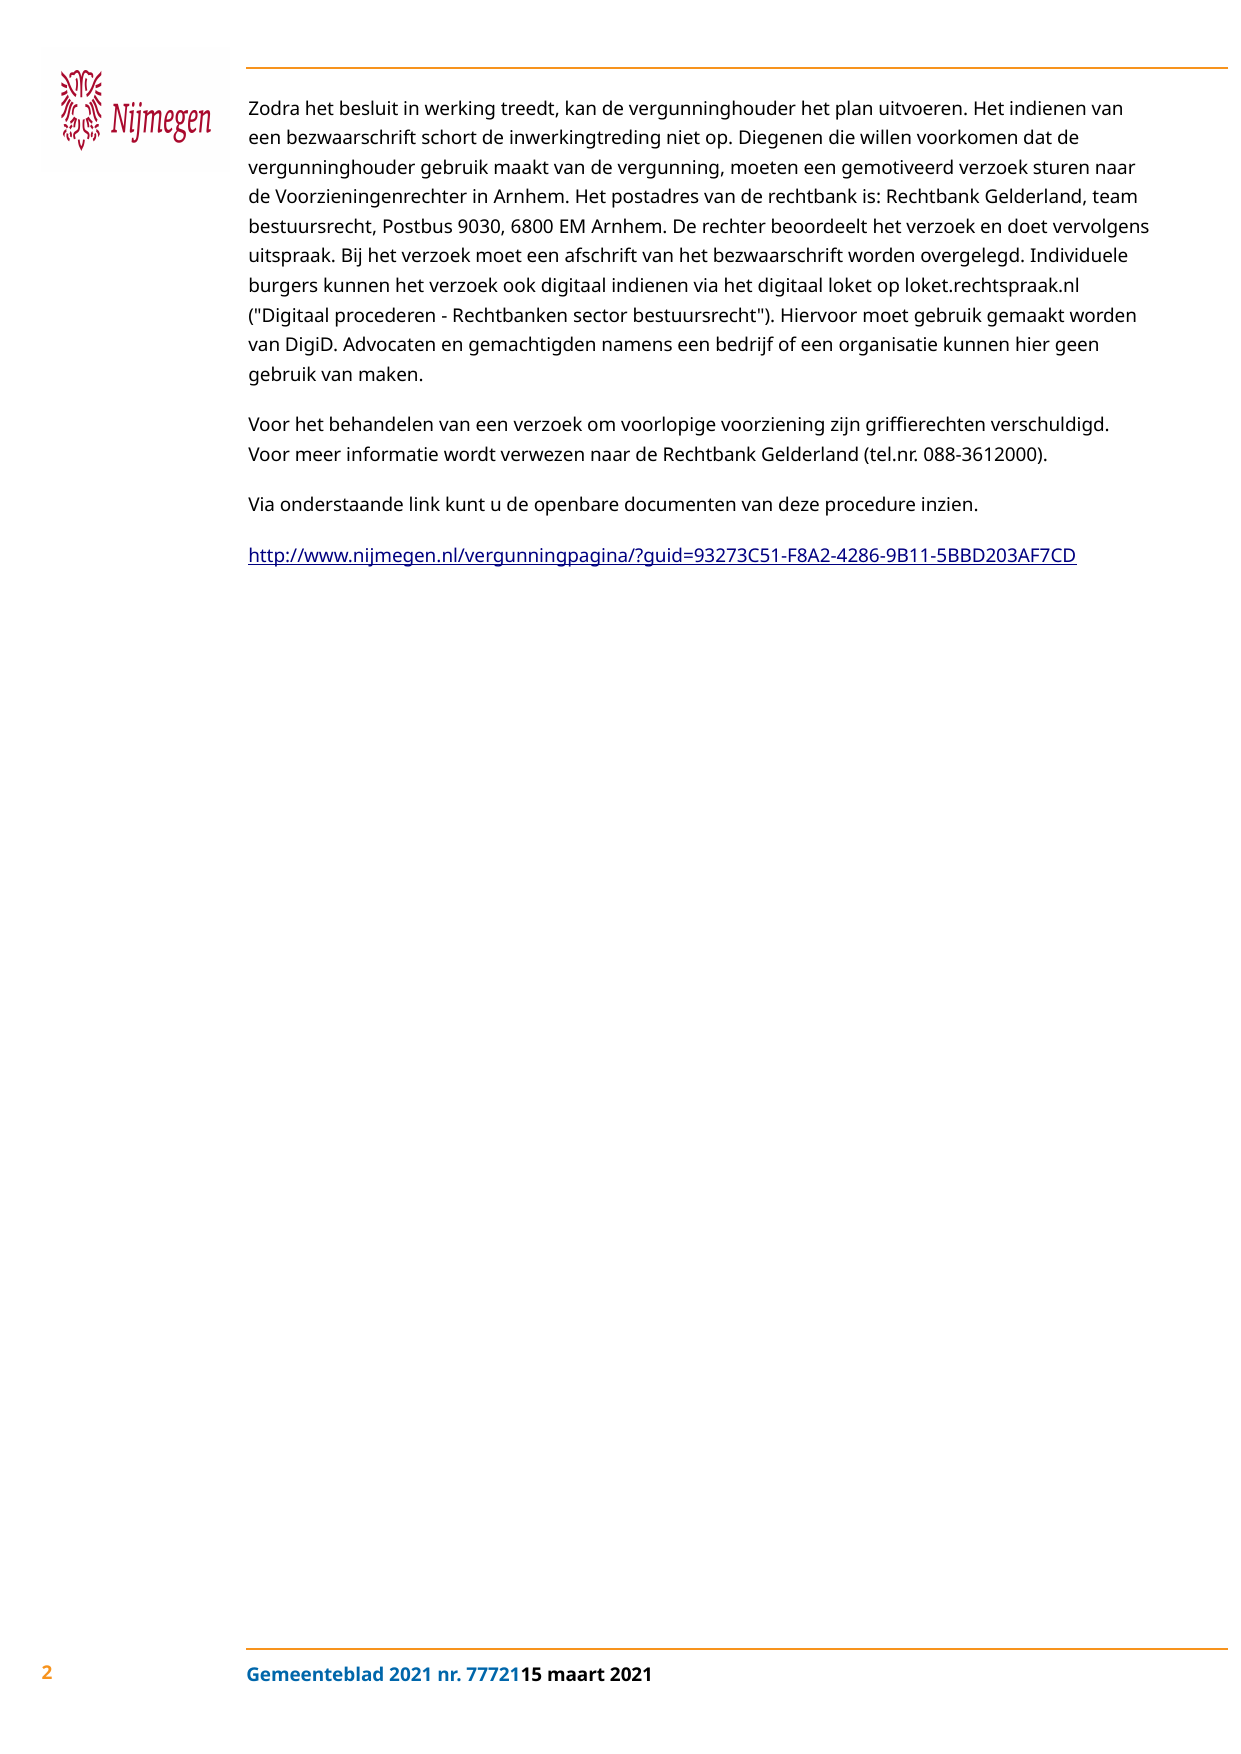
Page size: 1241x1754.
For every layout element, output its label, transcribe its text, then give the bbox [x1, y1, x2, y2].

text http://www.nijmegen.nl/vergunningpagina/?guid=93273C51-F8A2-4286-9B11-5BBD203AF7CD [248, 542, 1152, 568]
text Zodra het besluit in werking treedt, kan de vergunninghouder het plan uitvoeren. Het indienen van een bezwaarschrift schort de inwerkingtreding niet op. Diegenen die willen voorkomen dat de vergunninghouder gebruik maakt van de vergunning, moeten een gemotiveerd verzoek sturen naar de Voorzieningenrechter in Arnhem. Het postadres van de rechtbank is: Rechtbank Gelderland, team bestuursrecht, Postbus 9030, 6800 EM Arnhem. De rechter beoordeelt het verzoek en doet vervolgens uitspraak. Bij het verzoek moet een afschrift van het bezwaarschrift worden overgelegd. Individuele burgers kunnen het verzoek ook digitaal indienen via het digitaal loket op loket.rechtspraak.nl ("Digitaal procederen - Rechtbanken sector bestuursrecht"). Hiervoor moet gebruik gemaakt worden van DigiD. Advocaten en gemachtigden namens een bedrijf of een organisatie kunnen hier geen gebruik van maken. [248, 95, 1152, 387]
text Voor het behandelen van een verzoek om voorlopige voorziening zijn griffierechten verschuldigd. Voor meer informatie wordt verwezen naar de Rechtbank Gelderland (tel.nr. 088-3612000). [248, 411, 1152, 467]
picture [41, 47, 231, 172]
text Via onderstaande link kunt u de openbare documenten van deze procedure inzien. [248, 491, 1152, 517]
